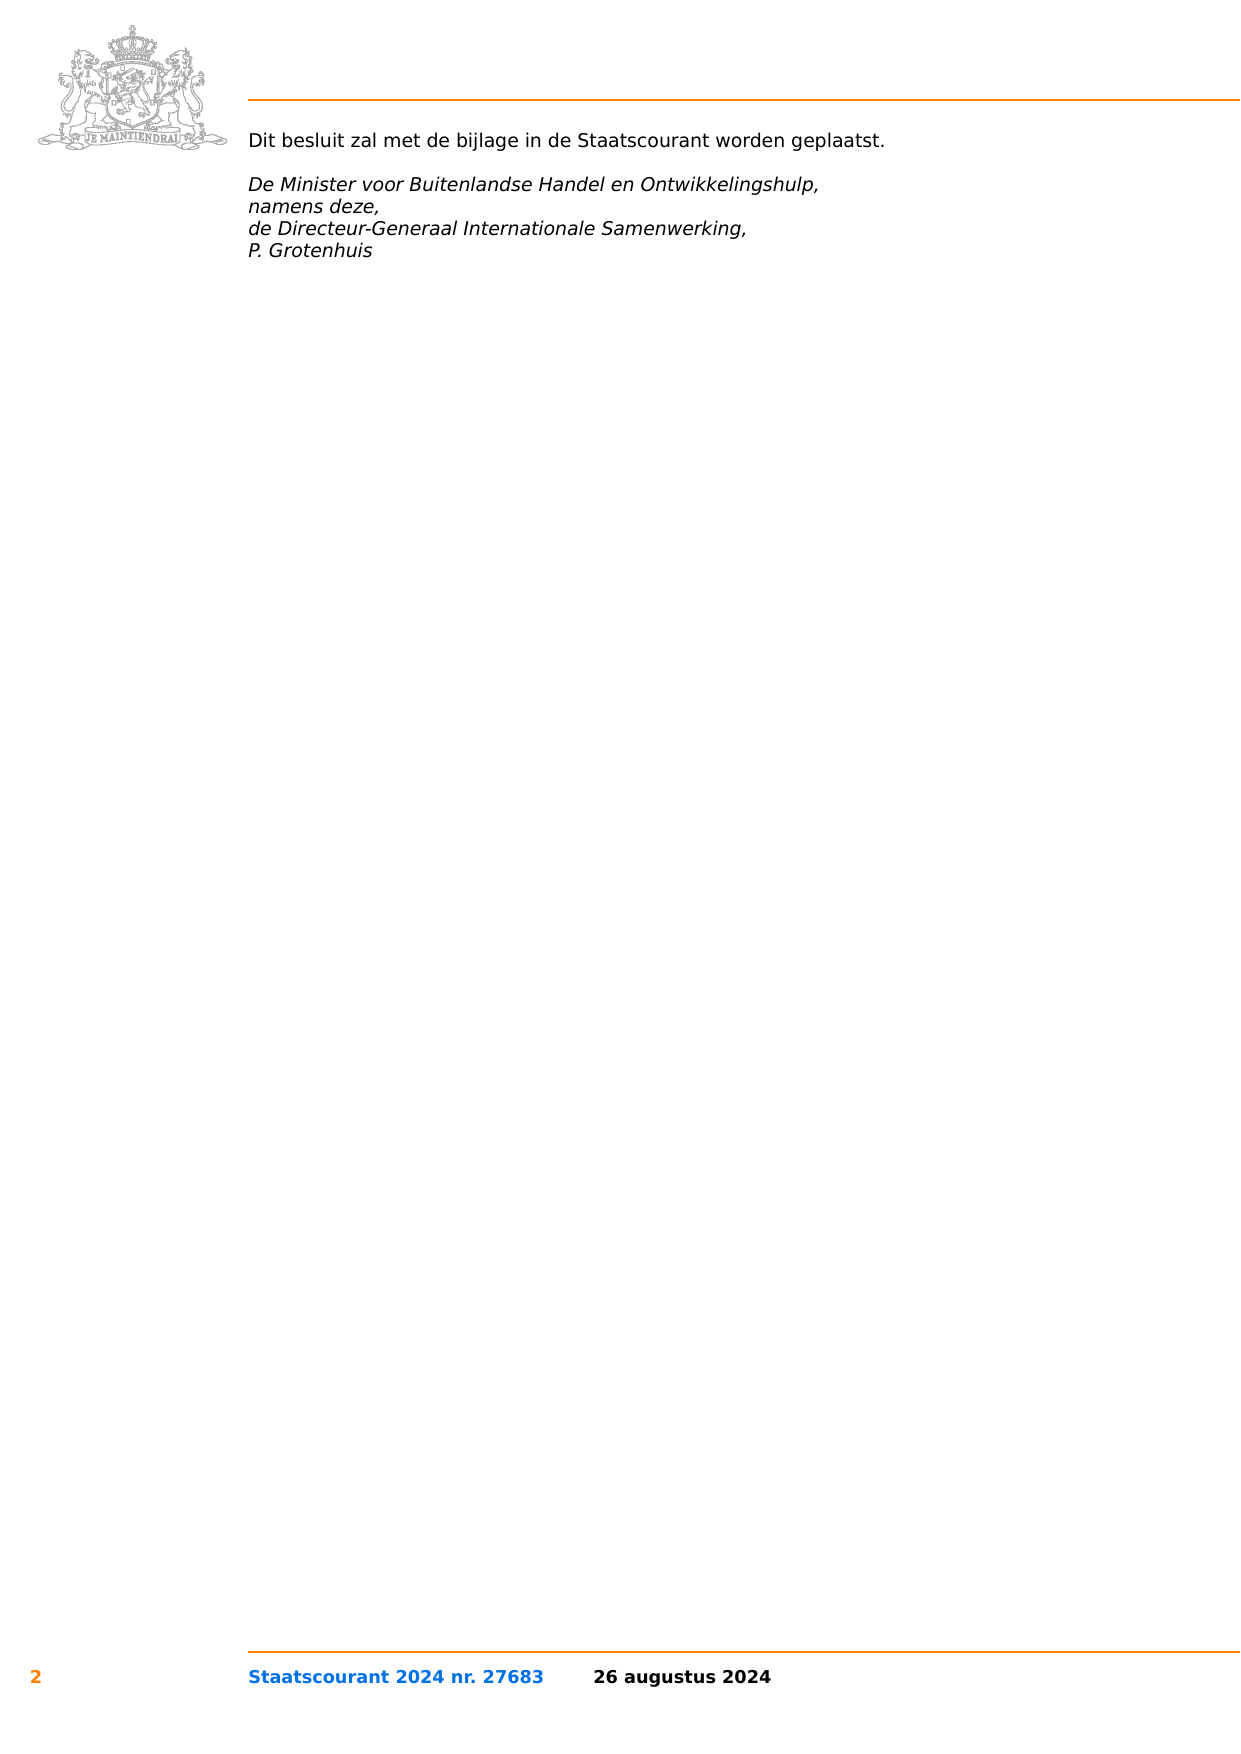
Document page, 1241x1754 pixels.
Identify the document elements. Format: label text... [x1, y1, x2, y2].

text Dit besluit zal met de bijlage in de Staatscourant worden geplaatst. [248, 130, 1163, 152]
picture [38, 25, 227, 150]
text De Minister voor Buitenlandse Handel en Ontwikkelingshulp, namens deze, de Directeur-Generaal Internationale Samenwerking, P. Grotenhuis [248, 174, 1163, 262]
